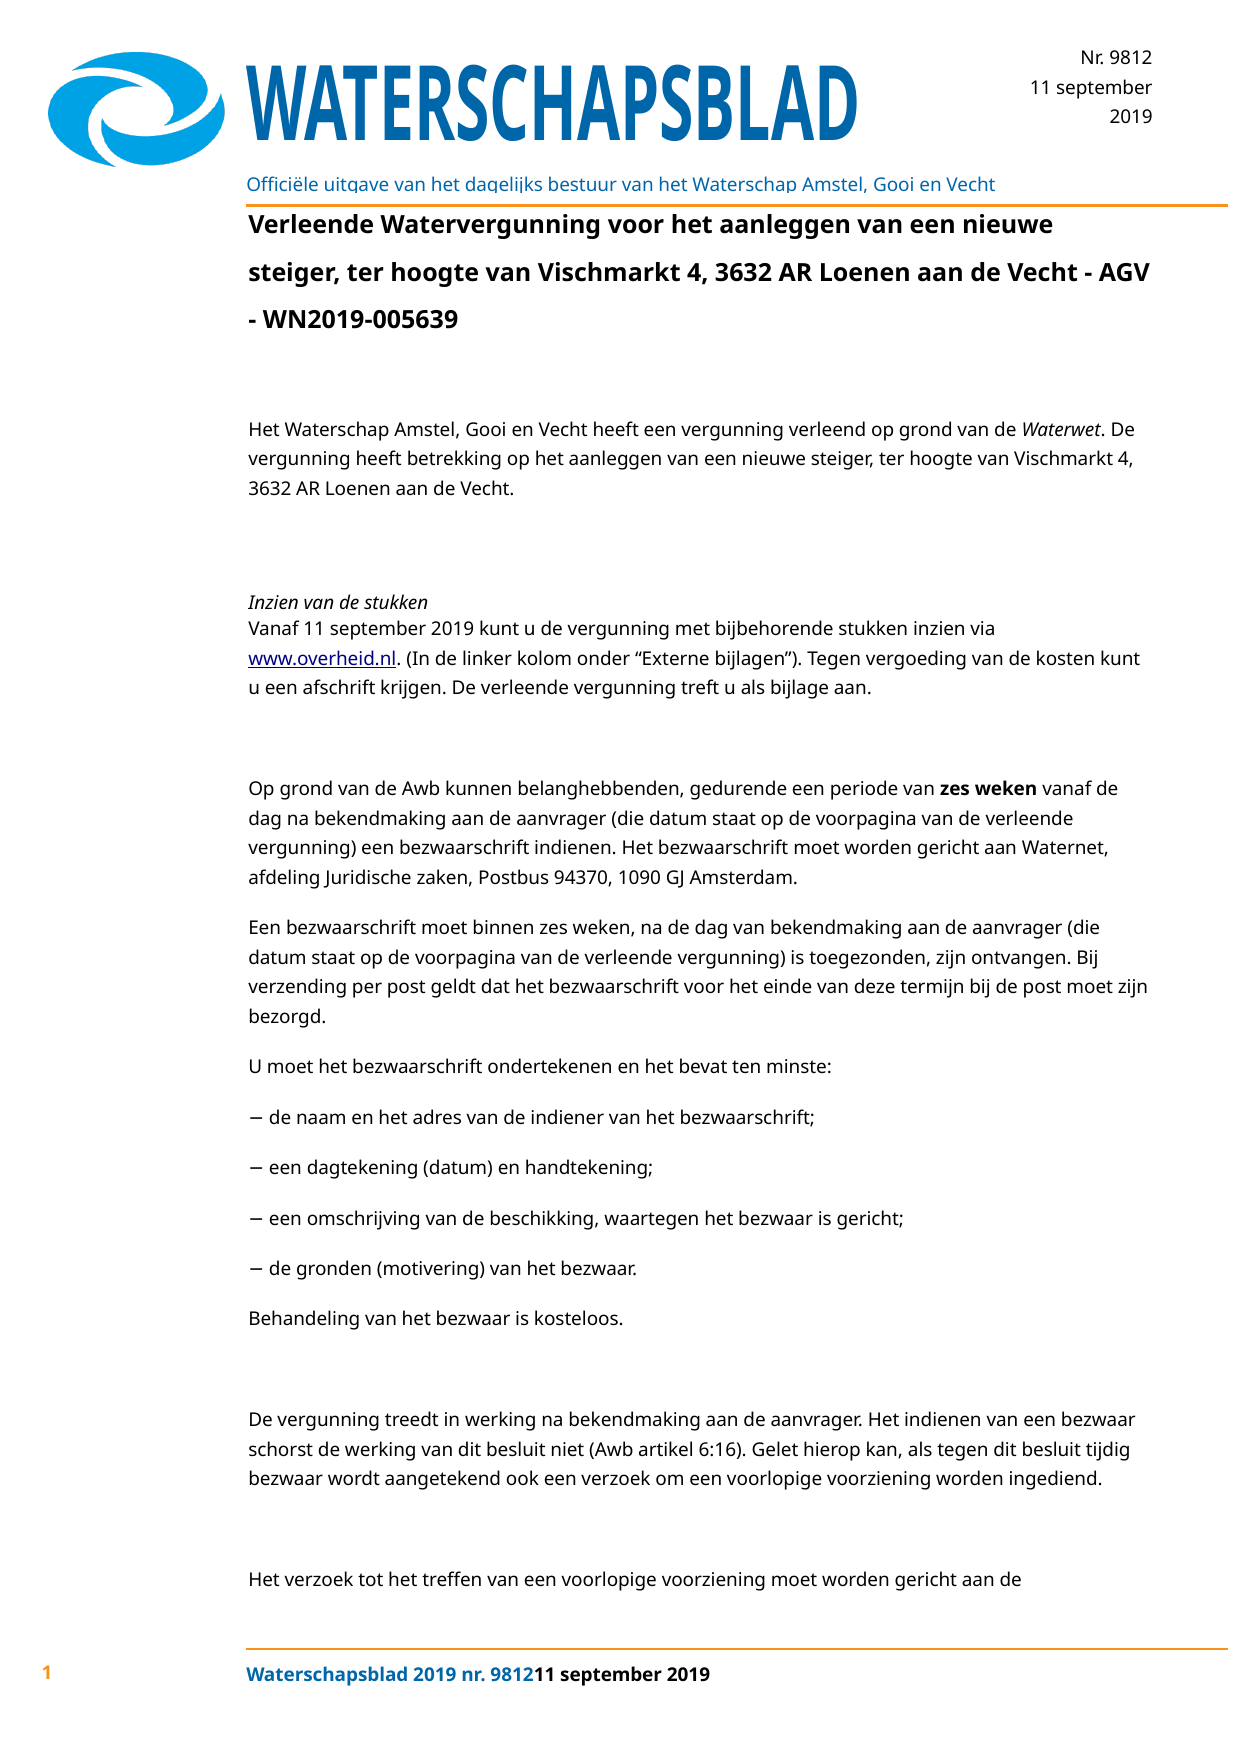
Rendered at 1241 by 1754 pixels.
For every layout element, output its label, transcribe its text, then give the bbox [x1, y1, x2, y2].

text Verleende Watervergunning voor het aanleggen van een nieuwe steiger, ter hoogte van Vischmarkt 4, 3632 AR Loenen aan de Vecht - AGV - WN2019-005639 [248, 207, 1152, 336]
text Inzien van de stukken [248, 589, 1152, 615]
text Behandeling van het bezwaar is kosteloos. [248, 1306, 1152, 1331]
text − de gronden (motivering) van het bezwaar. [248, 1255, 1152, 1281]
text − een omschrijving van de beschikking, waartegen het bezwaar is gericht; [248, 1205, 1152, 1231]
text Op grond van de Awb kunnen belanghebbenden, gedurende een periode van zes weken vanaf de dag na bekendmaking aan de aanvrager (die datum staat op de voorpagina van de verleende vergunning) een bezwaarschrift indienen. Het bezwaarschrift moet worden gericht aan Waternet, afdeling Juridische zaken, Postbus 94370, 1090 GJ Amsterdam. [248, 775, 1152, 890]
text Vanaf 11 september 2019 kunt u de vergunning met bijbehorende stukken inzien via www.overheid.nl. (In de linker kolom onder “Externe bijlagen”). Tegen vergoeding van de kosten kunt u een afschrift krijgen. De verleende vergunning treft u als bijlage aan. [248, 615, 1152, 700]
text U moet het bezwaarschrift ondertekenen en het bevat ten minste: [248, 1053, 1152, 1079]
text Het Waterschap Amstel, Gooi en Vecht heeft een vergunning verleend op grond van de Waterwet. De vergunning heeft betrekking op het aanleggen van een nieuwe steiger, ter hoogte van Vischmarkt 4, 3632 AR Loenen aan de Vecht. [248, 416, 1152, 501]
text − een dagtekening (datum) en handtekening; [248, 1154, 1152, 1180]
picture [41, 47, 231, 172]
text De vergunning treedt in werking na bekendmaking aan de aanvrager. Het indienen van een bezwaar schorst de werking van dit besluit niet (Awb artikel 6:16). Gelet hierop kan, als tegen dit besluit tijdig bezwaar wordt aangetekend ook een verzoek om een voorlopige voorziening worden ingediend. [248, 1406, 1152, 1491]
text Het verzoek tot het treffen van een voorlopige voorziening moet worden gericht aan de [248, 1566, 1152, 1592]
text Een bezwaarschrift moet binnen zes weken, na de dag van bekendmaking aan de aanvrager (die datum staat op de voorpagina van de verleende vergunning) is toegezonden, zijn ontvangen. Bij verzending per post geldt dat het bezwaarschrift voor het einde van deze termijn bij de post moet zijn bezorgd. [248, 914, 1152, 1029]
text − de naam en het adres van de indiener van het bezwaarschrift; [248, 1104, 1152, 1130]
